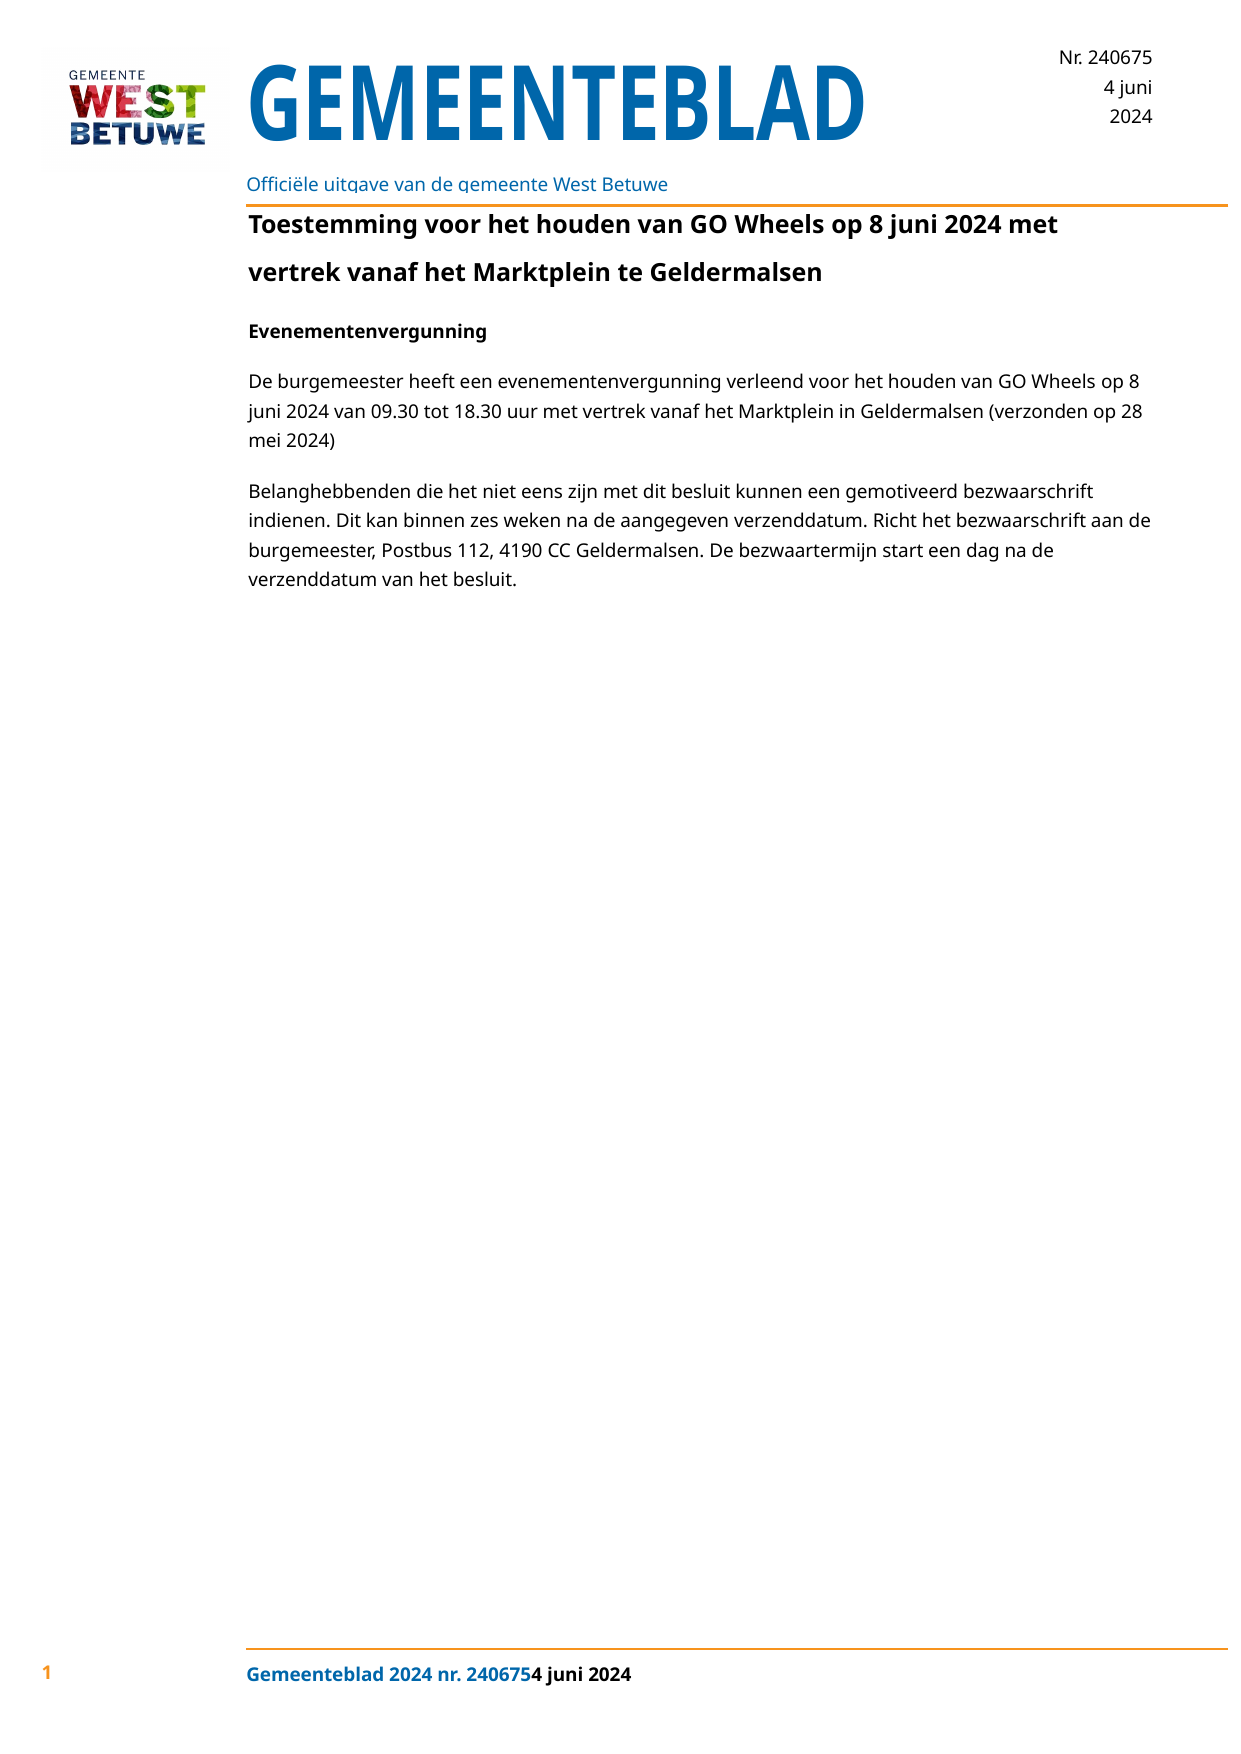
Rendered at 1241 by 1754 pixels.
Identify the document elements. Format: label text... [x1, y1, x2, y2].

text Evenementenvergunning [248, 318, 1152, 344]
text De burgemeester heeft een evenementenvergunning verleend voor het houden van GO Wheels op 8 juni 2024 van 09.30 tot 18.30 uur met vertrek vanaf het Marktplein in Geldermalsen (verzonden op 28 mei 2024) [248, 368, 1152, 453]
picture [41, 47, 231, 172]
text Toestemming voor het houden van GO Wheels op 8 juni 2024 met vertrek vanaf het Marktplein te Geldermalsen [248, 207, 1152, 288]
text Belanghebbenden die het niet eens zijn met dit besluit kunnen een gemotiveerd bezwaarschrift indienen. Dit kan binnen zes weken na de aangegeven verzenddatum. Richt het bezwaarschrift aan de burgemeester, Postbus 112, 4190 CC Geldermalsen. De bezwaartermijn start een dag na de verzenddatum van het besluit. [248, 478, 1152, 592]
